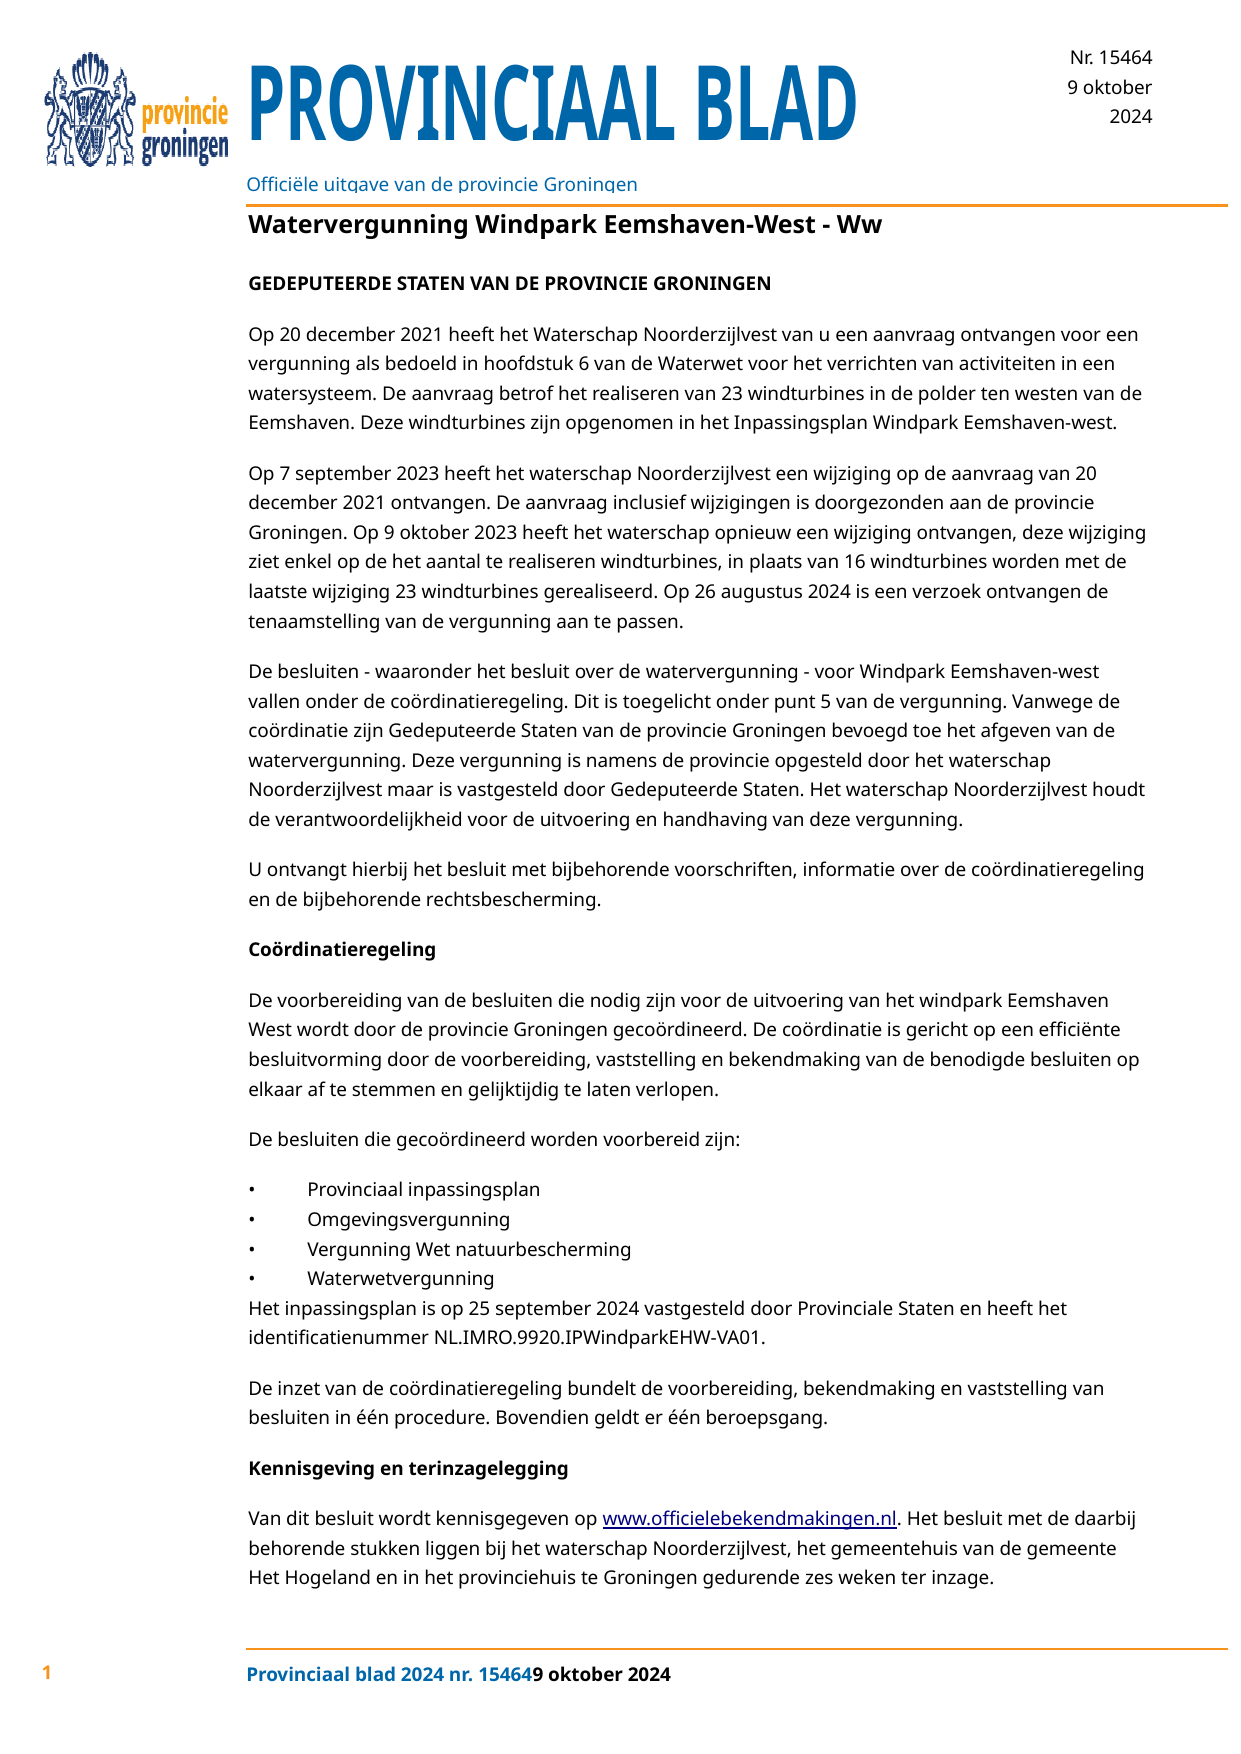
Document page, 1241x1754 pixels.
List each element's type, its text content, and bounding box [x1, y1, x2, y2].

list Vergunning Wet natuurbescherming [248, 1236, 1152, 1261]
text Watervergunning Windpark Eemshaven-West - Ww [248, 207, 1152, 241]
text Van dit besluit wordt kennisgegeven op www.officielebekendmakingen.nl. Het besluit met de daarbij behorende stukken liggen bij het waterschap Noorderzijlvest, het gemeentehuis van de gemeente Het Hogeland en in het provinciehuis te Groningen gedurende zes weken ter inzage. [248, 1505, 1152, 1590]
text Kennisgeving en terinzagelegging [248, 1455, 1152, 1481]
list Waterwetvergunning [248, 1265, 1152, 1291]
text U ontvangt hierbij het besluit met bijbehorende voorschriften, informatie over de coördinatieregeling en de bijbehorende rechtsbescherming. [248, 857, 1152, 912]
text Het inpassingsplan is op 25 september 2024 vastgesteld door Provinciale Staten en heeft het identificatienummer NL.IMRO.9920.IPWindparkEHW-VA01. [248, 1295, 1152, 1350]
text De besluiten die gecoördineerd worden voorbereid zijn: [248, 1126, 1152, 1152]
text Coördinatieregeling [248, 937, 1152, 962]
list Provinciaal inpassingsplan [248, 1177, 1152, 1202]
text De voorbereiding van de besluiten die nodig zijn voor de uitvoering van het windpark Eemshaven West wordt door de provincie Groningen gecoördineerd. De coördinatie is gericht op een efficiënte besluitvorming door de voorbereiding, vaststelling en bekendmaking van de benodigde besluiten op elkaar af te stemmen en gelijktijdig te laten verlopen. [248, 987, 1152, 1101]
text De inzet van de coördinatieregeling bundelt de voorbereiding, bekendmaking en vaststelling van besluiten in één procedure. Bovendien geldt er één beroepsgang. [248, 1375, 1152, 1430]
text De besluiten - waaronder het besluit over de watervergunning - voor Windpark Eemshaven-west vallen onder de coördinatieregeling. Dit is toegelicht onder punt 5 van de vergunning. Vanwege de coördinatie zijn Gedeputeerde Staten van de provincie Groningen bevoegd toe het afgeven van de watervergunning. Deze vergunning is namens de provincie opgesteld door het waterschap Noorderzijlvest maar is vastgesteld door Gedeputeerde Staten. Het waterschap Noorderzijlvest houdt de verantwoordelijkheid voor de uitvoering en handhaving van deze vergunning. [248, 658, 1152, 832]
list Omgevingsvergunning [248, 1206, 1152, 1232]
text Op 7 september 2023 heeft het waterschap Noorderzijlvest een wijziging op de aanvraag van 20 december 2021 ontvangen. De aanvraag inclusief wijzigingen is doorgezonden aan de provincie Groningen. Op 9 oktober 2023 heeft het waterschap opnieuw een wijziging ontvangen, deze wijziging ziet enkel op de het aantal te realiseren windturbines, in plaats van 16 windturbines worden met de laatste wijziging 23 windturbines gerealiseerd. Op 26 augustus 2024 is een verzoek ontvangen de tenaamstelling van de vergunning aan te passen. [248, 460, 1152, 633]
text GEDEPUTEERDE STATEN VAN DE PROVINCIE GRONINGEN [248, 270, 1152, 296]
text Op 20 december 2021 heeft het Waterschap Noorderzijlvest van u een aanvraag ontvangen voor een vergunning als bedoeld in hoofdstuk 6 van de Waterwet voor het verrichten van activiteiten in een watersysteem. De aanvraag betrof het realiseren van 23 windturbines in de polder ten westen van de Eemshaven. Deze windturbines zijn opgenomen in het Inpassingsplan Windpark Eemshaven-west. [248, 321, 1152, 435]
picture [41, 47, 231, 172]
